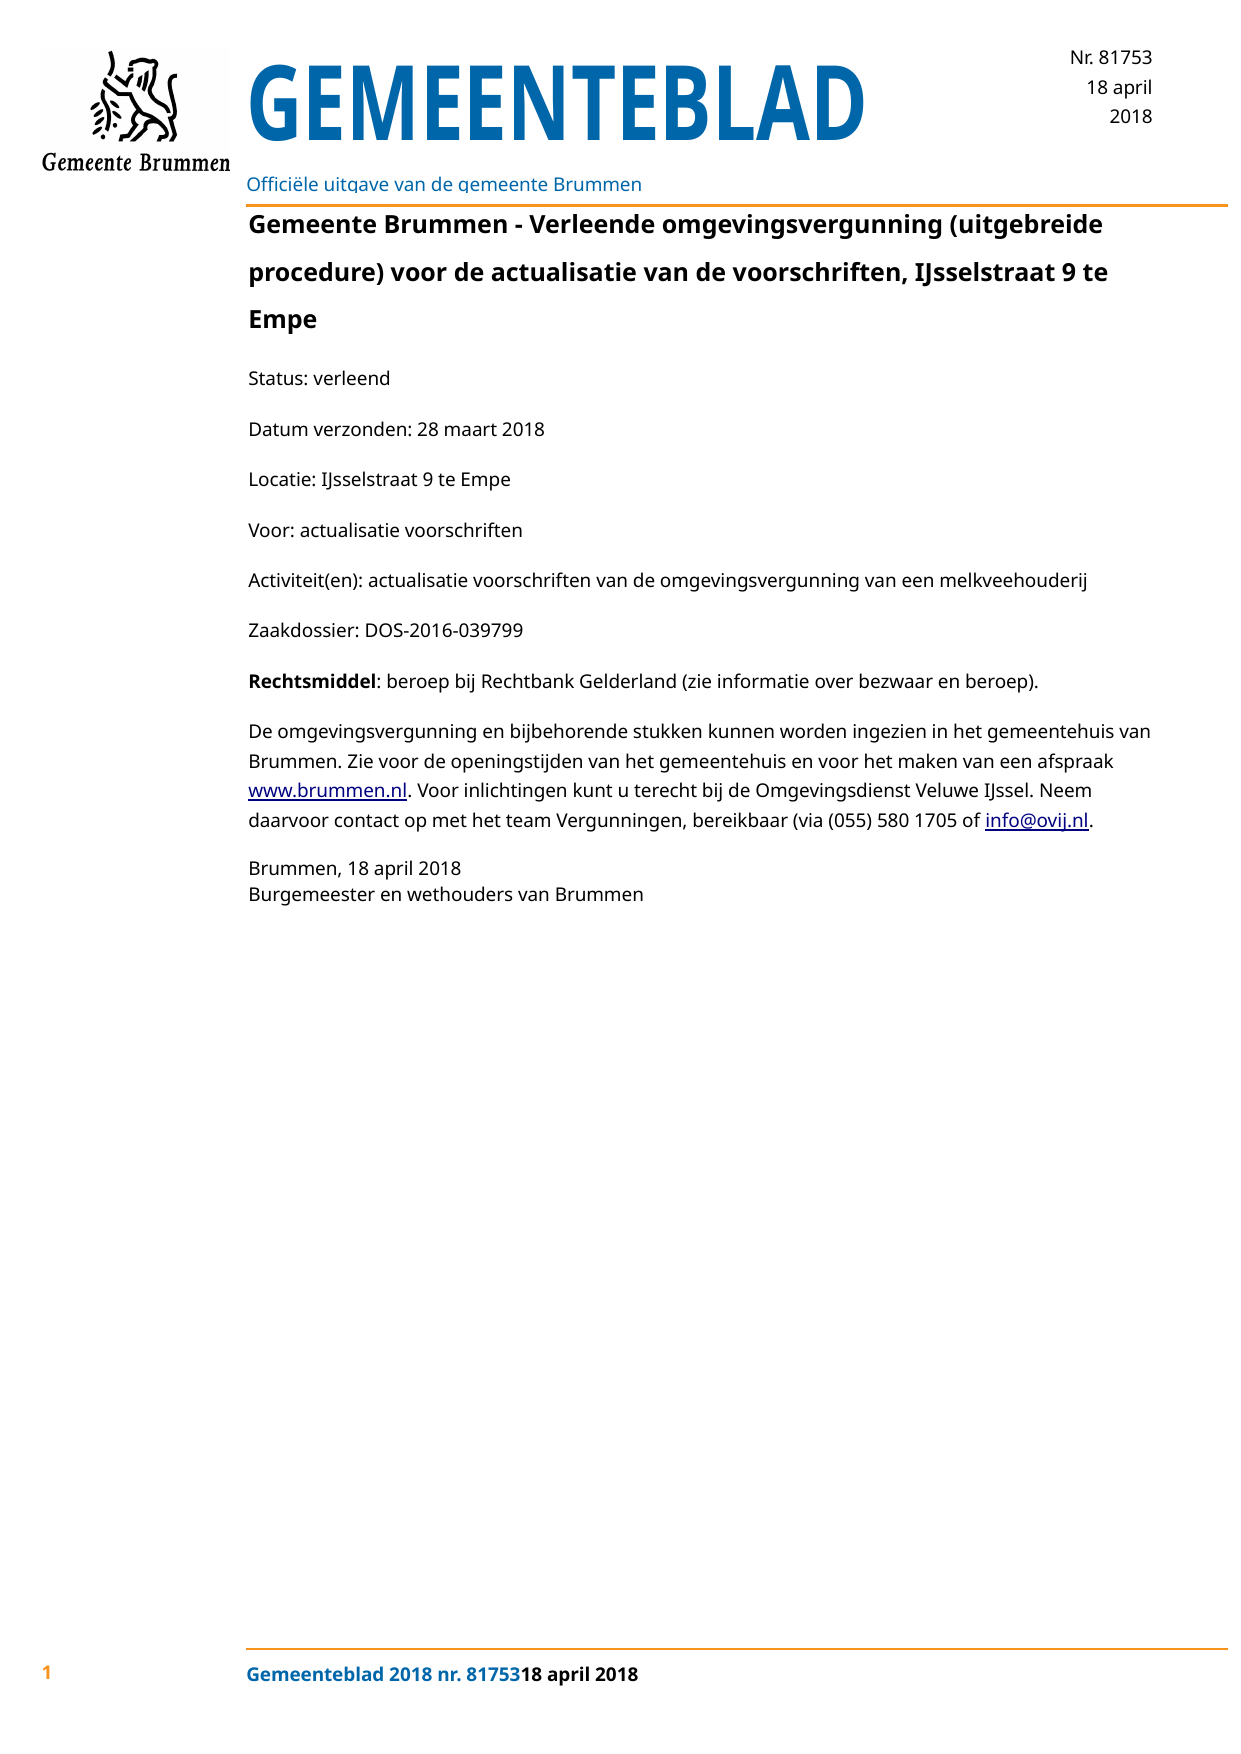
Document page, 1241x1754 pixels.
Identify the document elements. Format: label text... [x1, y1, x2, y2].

text Status: verleend [248, 366, 1152, 391]
picture [41, 47, 231, 172]
text Activiteit(en): actualisatie voorschriften van de omgevingsvergunning van een melkveehouderij [248, 567, 1152, 593]
text Burgemeester en wethouders van Brummen [248, 881, 1152, 906]
text Voor: actualisatie voorschriften [248, 517, 1152, 542]
text De omgevingsvergunning en bijbehorende stukken kunnen worden ingezien in het gemeentehuis van Brummen. Zie voor de openingstijden van het gemeentehuis en voor het maken van een afspraak www.brummen.nl. Voor inlichtingen kunt u terecht bij de Omgevingsdienst Veluwe IJssel. Neem daarvoor contact op met het team Vergunningen, bereikbaar (via (055) 580 1705 of info@ovij.nl. [248, 718, 1152, 833]
text Brummen, 18 april 2018 [248, 855, 1152, 881]
text Gemeente Brummen - Verleende omgevingsvergunning (uitgebreide procedure) voor de actualisatie van de voorschriften, IJsselstraat 9 te Empe [248, 207, 1152, 336]
text Rechtsmiddel: beroep bij Rechtbank Gelderland (zie informatie over bezwaar en beroep). [248, 668, 1152, 694]
text Zaakdossier: DOS-2016-039799 [248, 618, 1152, 643]
text Locatie: IJsselstraat 9 te Empe [248, 466, 1152, 492]
text Datum verzonden: 28 maart 2018 [248, 416, 1152, 442]
